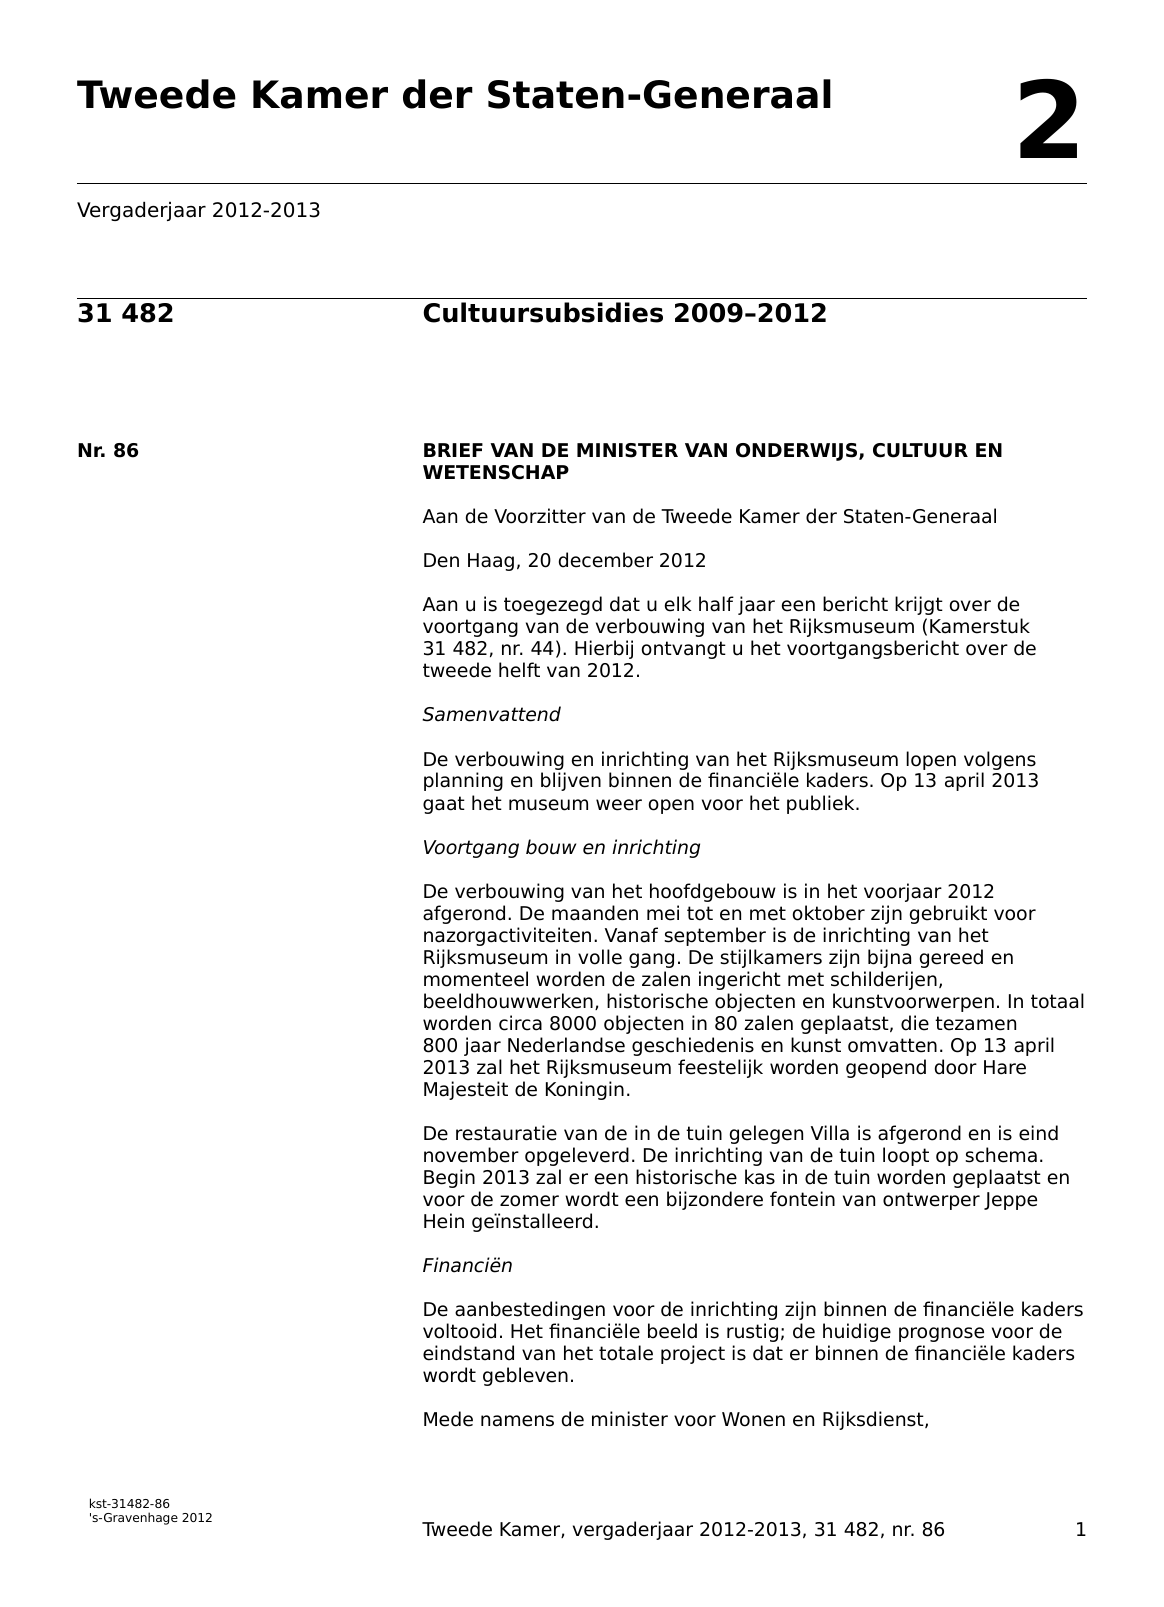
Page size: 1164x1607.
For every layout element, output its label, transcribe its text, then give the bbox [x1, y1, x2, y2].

table_header Tweede Kamer der Staten-Generaal [77, 59, 886, 183]
text De verbouwing en inrichting van het Rijksmuseum lopen volgens planning en blijven binnen de financiële kaders. Op 13 april 2013 gaat het museum weer open voor het publiek. [422, 748, 1087, 814]
subtitle Nr. 86 BRIEF VAN DE MINISTER VAN ONDERWIJS, CULTUUR EN WETENSCHAP [77, 440, 1087, 484]
subtitle 31 482 Cultuursubsidies 2009–2012 [77, 299, 1087, 329]
text De aanbestedingen voor de inrichting zijn binnen de financiële kaders voltooid. Het financiële beeld is rustig; de huidige prognose voor de eindstand van het totale project is dat er binnen de financiële kaders wordt gebleven. [422, 1299, 1087, 1387]
subtitle Samenvattend [422, 704, 1087, 726]
text Mede namens de minister voor Wonen en Rijksdienst, [422, 1409, 1087, 1431]
text 's-Gravenhage 2012 [88, 1511, 323, 1525]
table_header 2 [886, 59, 1087, 183]
text De restauratie van de in de tuin gelegen Villa is afgerond en is eind november opgeleverd. De inrichting van de tuin loopt op schema. Begin 2013 zal er een historische kas in de tuin worden geplaatst en voor de zomer wordt een bijzondere fontein van ontwerper Jeppe Hein geïnstalleerd. [422, 1123, 1087, 1233]
text Aan u is toegezegd dat u elk half jaar een bericht krijgt over de voortgang van de verbouwing van het Rijksmuseum (Kamerstuk 31 482, nr. 44). Hierbij ontvangt u het voortgangsbericht over de tweede helft van 2012. [422, 594, 1087, 682]
table_cell Vergaderjaar 2012-2013 [77, 184, 1087, 298]
text Aan de Voorzitter van de Tweede Kamer der Staten-Generaal [422, 506, 1087, 528]
text De verbouwing van het hoofdgebouw is in het voorjaar 2012 afgerond. De maanden mei tot en met oktober zijn gebruikt voor nazorgactiviteiten. Vanaf september is de inrichting van het Rijksmuseum in volle gang. De stijlkamers zijn bijna gereed en momenteel worden de zalen ingericht met schilderijen, beeldhouwwerken, historische objecten en kunstvoorwerpen. In totaal worden circa 8000 objecten in 80 zalen geplaatst, die tezamen 800 jaar Nederlandse geschiedenis en kunst omvatten. Op 13 april 2013 zal het Rijksmuseum feestelijk worden geopend door Hare Majesteit de Koningin. [422, 881, 1087, 1101]
subtitle Financiën [422, 1255, 1087, 1277]
text Den Haag, 20 december 2012 [422, 550, 1087, 572]
subtitle Voortgang bouw en inrichting [422, 837, 1087, 858]
text kst-31482-86 [88, 1497, 323, 1511]
